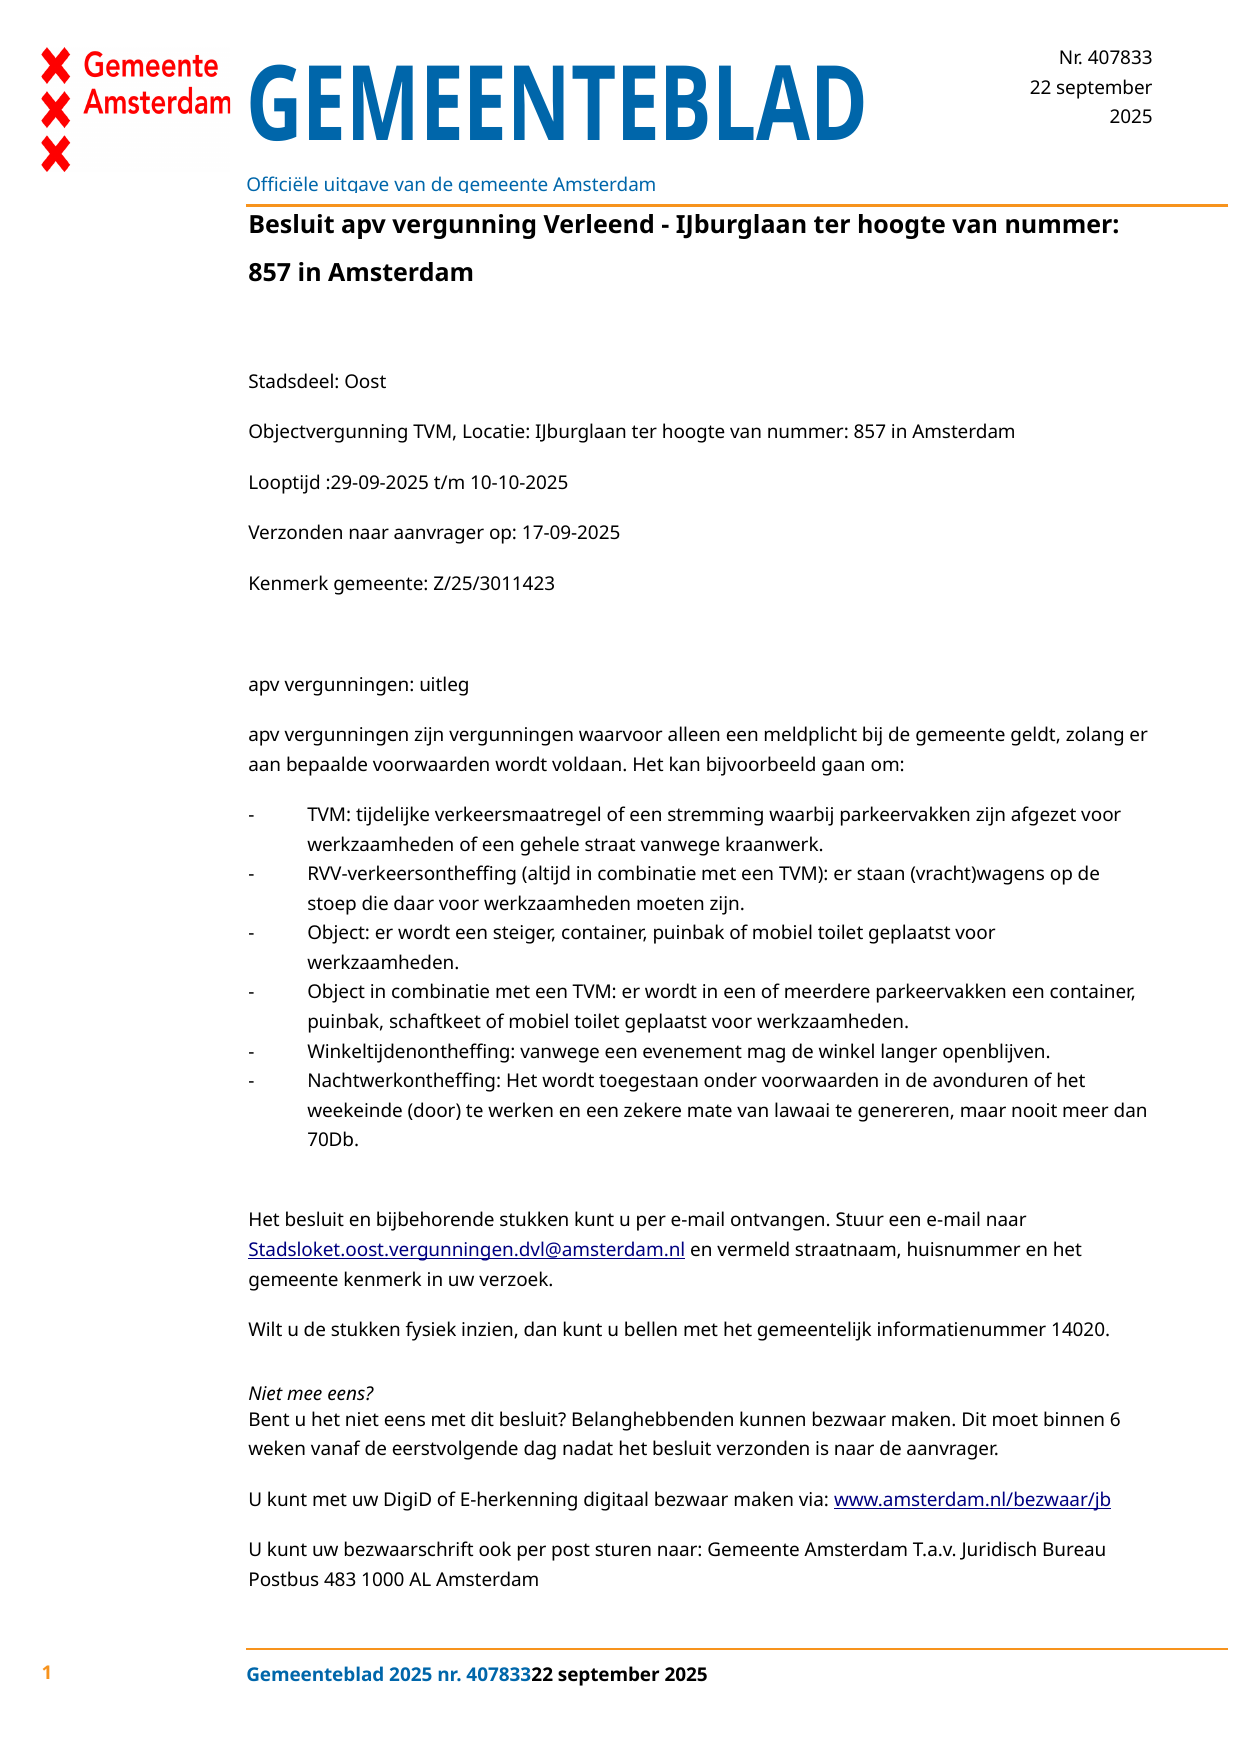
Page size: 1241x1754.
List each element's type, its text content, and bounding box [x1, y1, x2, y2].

text Besluit apv vergunning Verleend - IJburglaan ter hoogte van nummer: 857 in Amsterdam [248, 207, 1152, 288]
text Stadsdeel: Oost [248, 368, 1152, 394]
text apv vergunningen: uitleg [248, 671, 1152, 697]
list Object in combinatie met een TVM: er wordt in een of meerdere parkeervakken een container, puinbak, schaftkeet of mobiel toilet geplaatst voor werkzaamheden. [248, 979, 1152, 1034]
text Wilt u de stukken fysiek inzien, dan kunt u bellen met het gemeentelijk informatienummer 14020. [248, 1316, 1152, 1342]
text U kunt met uw DigiD of E-herkenning digitaal bezwaar maken via: www.amsterdam.nl/bezwaar/jb [248, 1486, 1152, 1512]
list Nachtwerkontheffing: Het wordt toegestaan onder voorwaarden in de avonduren of het weekeinde (door) te werken en een zekere mate van lawaai te genereren, maar nooit meer dan 70Db. [248, 1067, 1152, 1152]
list RVV-verkeersontheffing (altijd in combinatie met een TVM): er staan (vracht)wagens op de stoep die daar voor werkzaamheden moeten zijn. [248, 860, 1152, 916]
text Kenmerk gemeente: Z/25/3011423 [248, 570, 1152, 596]
text Niet mee eens? [248, 1380, 1152, 1406]
text Objectvergunning TVM, Locatie: IJburglaan ter hoogte van nummer: 857 in Amsterdam [248, 419, 1152, 444]
text Het besluit en bijbehorende stukken kunt u per e-mail ontvangen. Stuur een e-mail naar Stadsloket.oost.vergunningen.dvl@amsterdam.nl en vermeld straatnaam, huisnummer en het gemeente kenmerk in uw verzoek. [248, 1207, 1152, 1292]
picture [41, 47, 231, 172]
list Winkeltijdenontheffing: vanwege een evenement mag de winkel langer openblijven. [248, 1038, 1152, 1064]
text apv vergunningen zijn vergunningen waarvoor alleen een meldplicht bij de gemeente geldt, zolang er aan bepaalde voorwaarden wordt voldaan. Het kan bijvoorbeeld gaan om: [248, 721, 1152, 777]
text Looptijd :29-09-2025 t/m 10-10-2025 [248, 469, 1152, 495]
list Object: er wordt een steiger, container, puinbak of mobiel toilet geplaatst voor werkzaamheden. [248, 919, 1152, 975]
text U kunt uw bezwaarschrift ook per post sturen naar: Gemeente Amsterdam T.a.v. Juridisch Bureau Postbus 483 1000 AL Amsterdam [248, 1536, 1152, 1592]
list TVM: tijdelijke verkeersmaatregel of een stremming waarbij parkeervakken zijn afgezet voor werkzaamheden of een gehele straat vanwege kraanwerk. [248, 801, 1152, 857]
text Verzonden naar aanvrager op: 17-09-2025 [248, 519, 1152, 545]
text Bent u het niet eens met dit besluit? Belanghebbenden kunnen bezwaar maken. Dit moet binnen 6 weken vanaf de eerstvolgende dag nadat het besluit verzonden is naar de aanvrager. [248, 1406, 1152, 1461]
